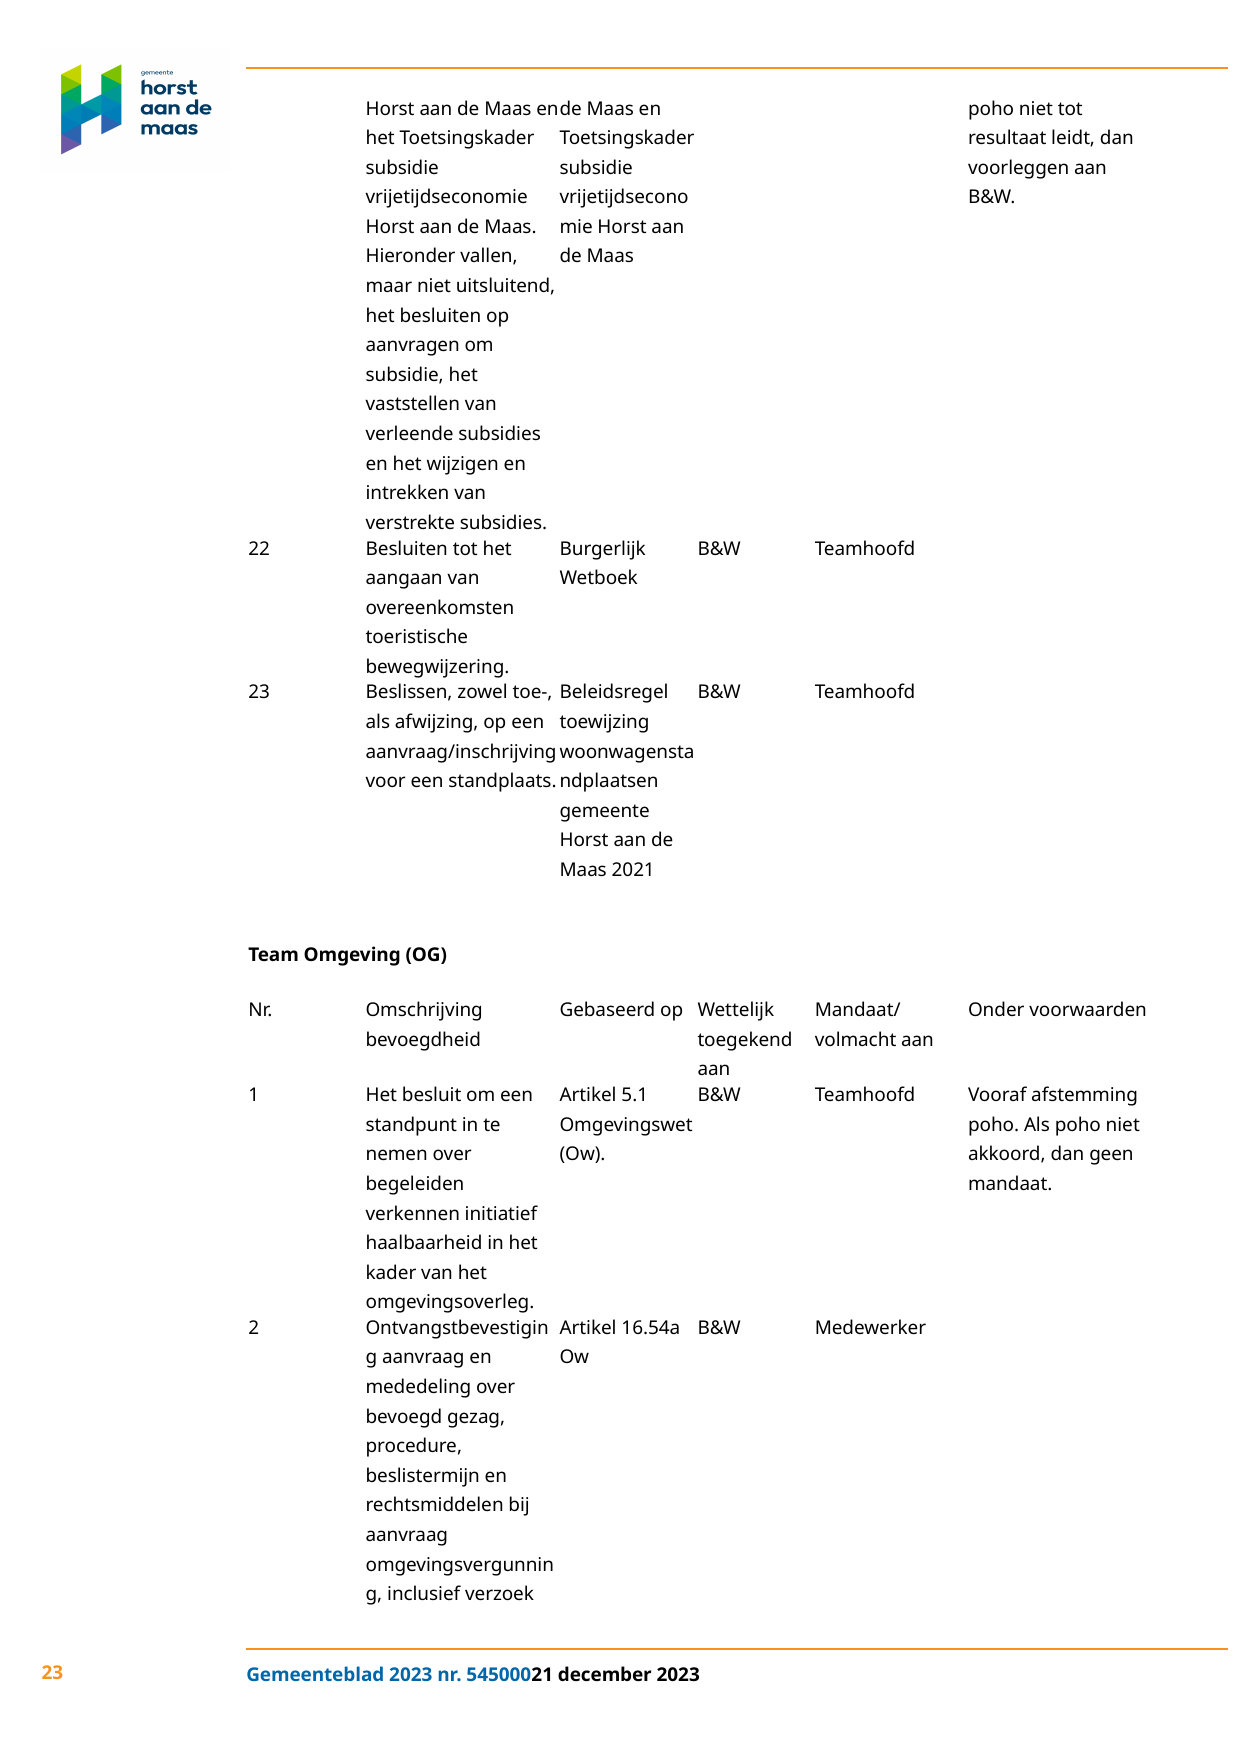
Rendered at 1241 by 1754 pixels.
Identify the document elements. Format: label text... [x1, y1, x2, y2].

table_cell poho niet tot resultaat leidt, dan voorleggen aan B&W. [968, 95, 1152, 535]
table_cell Ontvangstbevestiging aanvraag en mededeling over bevoegd gezag, procedure, beslistermijn en rechtsmiddelen bij aanvraag omgevingsvergunning, inclusief verzoek [365, 1314, 559, 1606]
table_cell 22 [248, 535, 365, 679]
table_cell Burgerlijk Wetboek [559, 535, 697, 679]
table_cell Teamhoofd [815, 535, 968, 679]
table_cell Medewerker [815, 1314, 968, 1606]
table_cell [968, 535, 1152, 679]
table_cell 23 [248, 679, 365, 912]
table_cell Het besluit om een standpunt in te nemen over begeleiden verkennen initiatief haalbaarheid in het kader van het omgevingsoverleg. [365, 1081, 559, 1314]
table_cell Artikel 5.1 Omgevingswet (Ow). [559, 1081, 697, 1314]
table_cell Gebaseerd op [559, 996, 697, 1081]
table_cell de Maas en Toetsingskader subsidie vrijetijdseconomie Horst aan de Maas [559, 95, 697, 535]
table_cell [968, 1314, 1152, 1606]
table_cell Omschrijving bevoegdheid [365, 996, 559, 1081]
table_cell [248, 95, 365, 535]
table_cell Artikel 16.54a Ow [559, 1314, 697, 1606]
table_cell [815, 95, 968, 535]
table_cell Onder voorwaarden [968, 996, 1152, 1081]
table_cell Teamhoofd [815, 1081, 968, 1314]
table_cell [697, 95, 814, 535]
table_cell Beleidsregel toewijzing woonwagenstandplaatsen gemeente Horst aan de Maas 2021 [559, 679, 697, 912]
table_cell Vooraf afstemming poho. Als poho niet akkoord, dan geen mandaat. [968, 1081, 1152, 1314]
table_cell Horst aan de Maas en het Toetsingskader subsidie vrijetijdseconomie Horst aan de Maas. Hieronder vallen, maar niet uitsluitend, het besluiten op aanvragen om subsidie, het vaststellen van verleende subsidies en het wijzigen en intrekken van verstrekte subsidies. [365, 95, 559, 535]
table_cell Mandaat/volmacht aan [815, 996, 968, 1081]
table_cell Wettelijk toegekend aan [697, 996, 814, 1081]
table_cell Besluiten tot het aangaan van overeenkomsten toeristische bewegwijzering. [365, 535, 559, 679]
picture [41, 47, 231, 172]
table_cell B&W [697, 679, 814, 912]
table_cell Teamhoofd [815, 679, 968, 912]
table_cell [968, 679, 1152, 912]
table_cell B&W [697, 1081, 814, 1314]
table_cell Team Omgeving (OG) [248, 912, 1152, 996]
table_cell Beslissen, zowel toe-, als afwijzing, op een aanvraag/inschrijving voor een standplaats. [365, 679, 559, 912]
table_cell B&W [697, 535, 814, 679]
table_cell B&W [697, 1314, 814, 1606]
table_cell Nr. [248, 996, 365, 1081]
table_cell 2 [248, 1314, 365, 1606]
table_cell 1 [248, 1081, 365, 1314]
